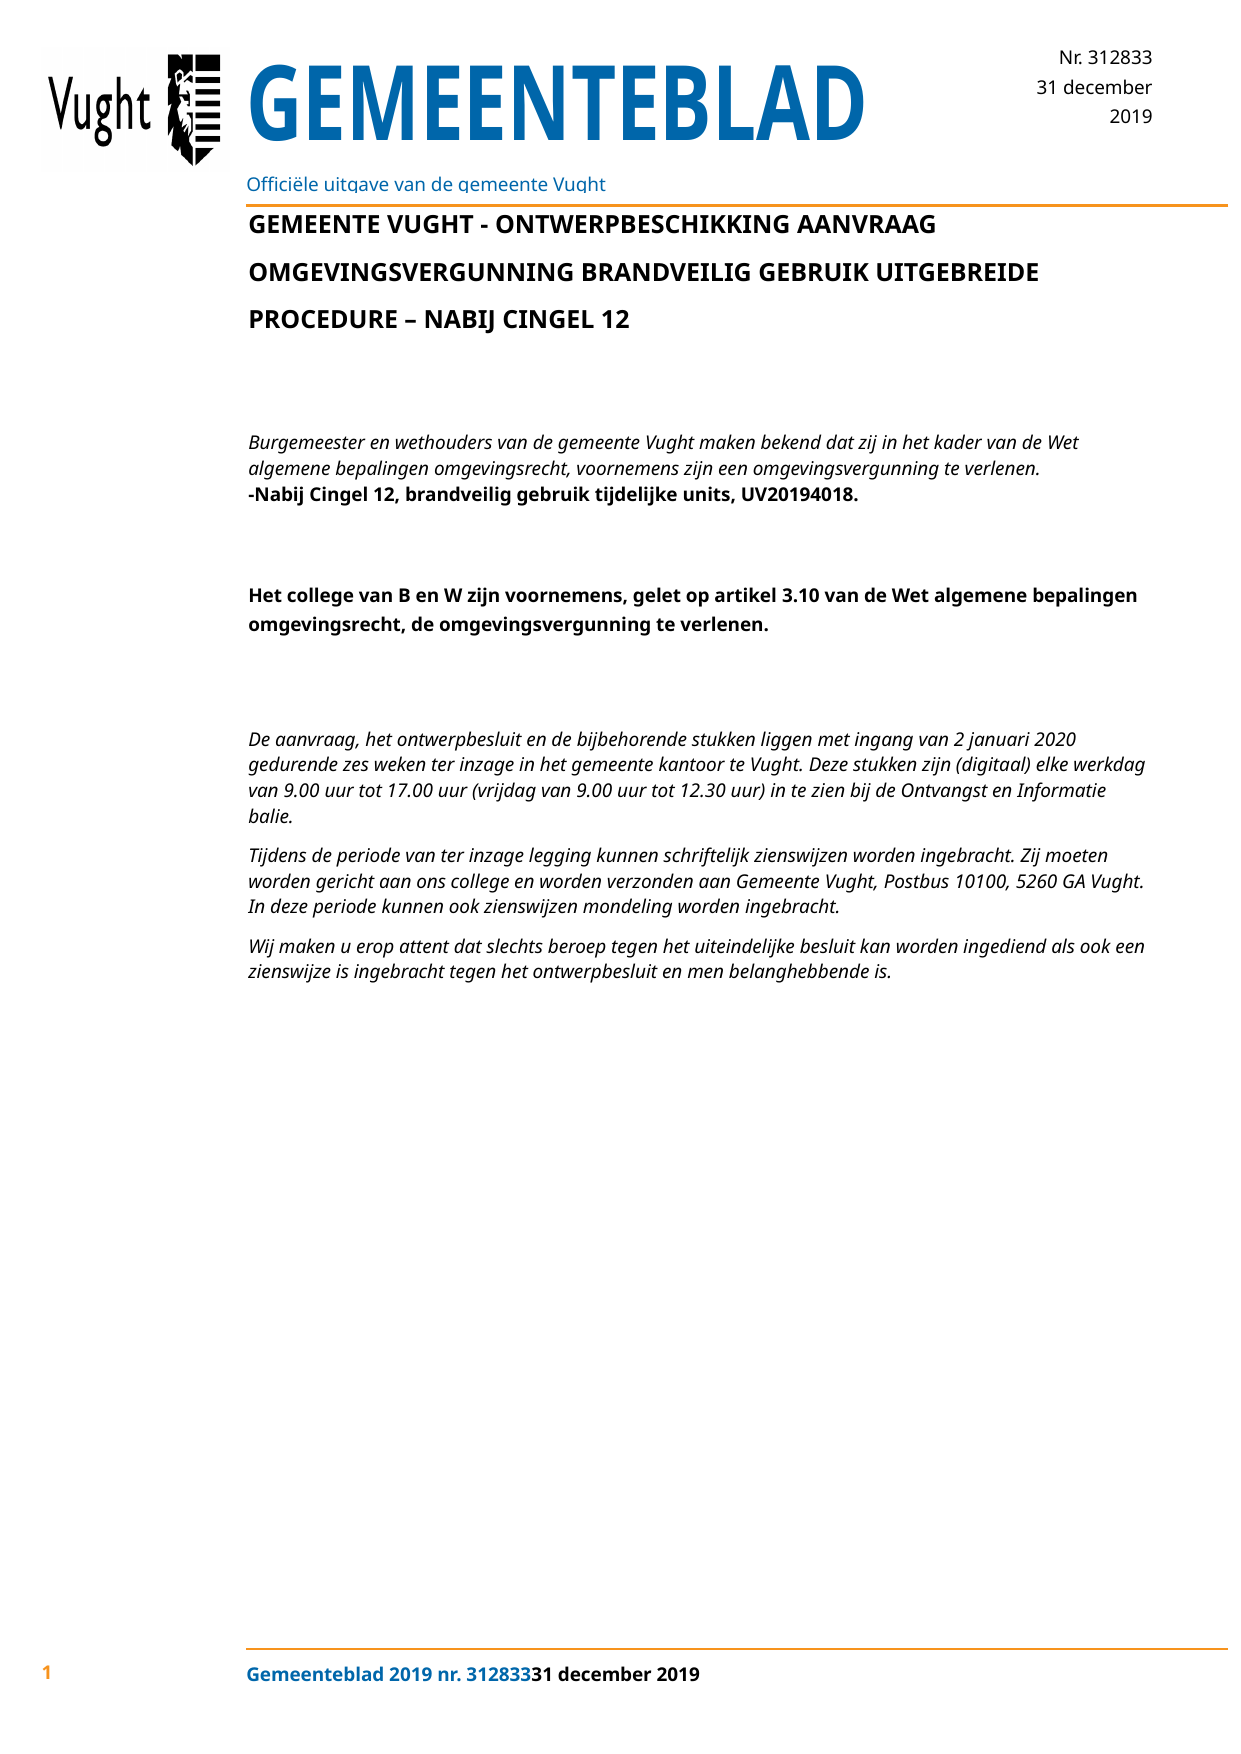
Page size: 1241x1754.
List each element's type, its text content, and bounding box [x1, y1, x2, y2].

text Burgemeester en wethouders van de gemeente Vught maken bekend dat zij in het kader van de Wet algemene bepalingen omgevingsrecht, voornemens zijn een omgevingsvergunning te verlenen. [248, 429, 1152, 481]
text GEMEENTE VUGHT - ONTWERPBESCHIKKING AANVRAAG OMGEVINGSVERGUNNING BRANDVEILIG GEBRUIK UITGEBREIDE PROCEDURE – NABIJ CINGEL 12 [248, 207, 1152, 336]
text -Nabij Cingel 12, brandveilig gebruik tijdelijke units, UV20194018. [248, 481, 1152, 507]
text Het college van B en W zijn voornemens, gelet op artikel 3.10 van de Wet algemene bepalingen omgevingsrecht, de omgevingsvergunning te verlenen. [248, 582, 1152, 637]
text Wij maken u erop attent dat slechts beroep tegen het uiteindelijke besluit kan worden ingediend als ook een zienswijze is ingebracht tegen het ontwerpbesluit en men belanghebbende is. [248, 933, 1152, 984]
picture [41, 47, 231, 172]
text De aanvraag, het ontwerpbesluit en de bijbehorende stukken liggen met ingang van 2 januari 2020 gedurende zes weken ter inzage in het gemeente kantoor te Vught. Deze stukken zijn (digitaal) elke werkdag van 9.00 uur tot 17.00 uur (vrijdag van 9.00 uur tot 12.30 uur) in te zien bij de Ontvangst en Informatie balie. [248, 726, 1152, 829]
text Tijdens de periode van ter inzage legging kunnen schriftelijk zienswijzen worden ingebracht. Zij moeten worden gericht aan ons college en worden verzonden aan Gemeente Vught, Postbus 10100, 5260 GA Vught. In deze periode kunnen ook zienswijzen mondeling worden ingebracht. [248, 842, 1152, 919]
